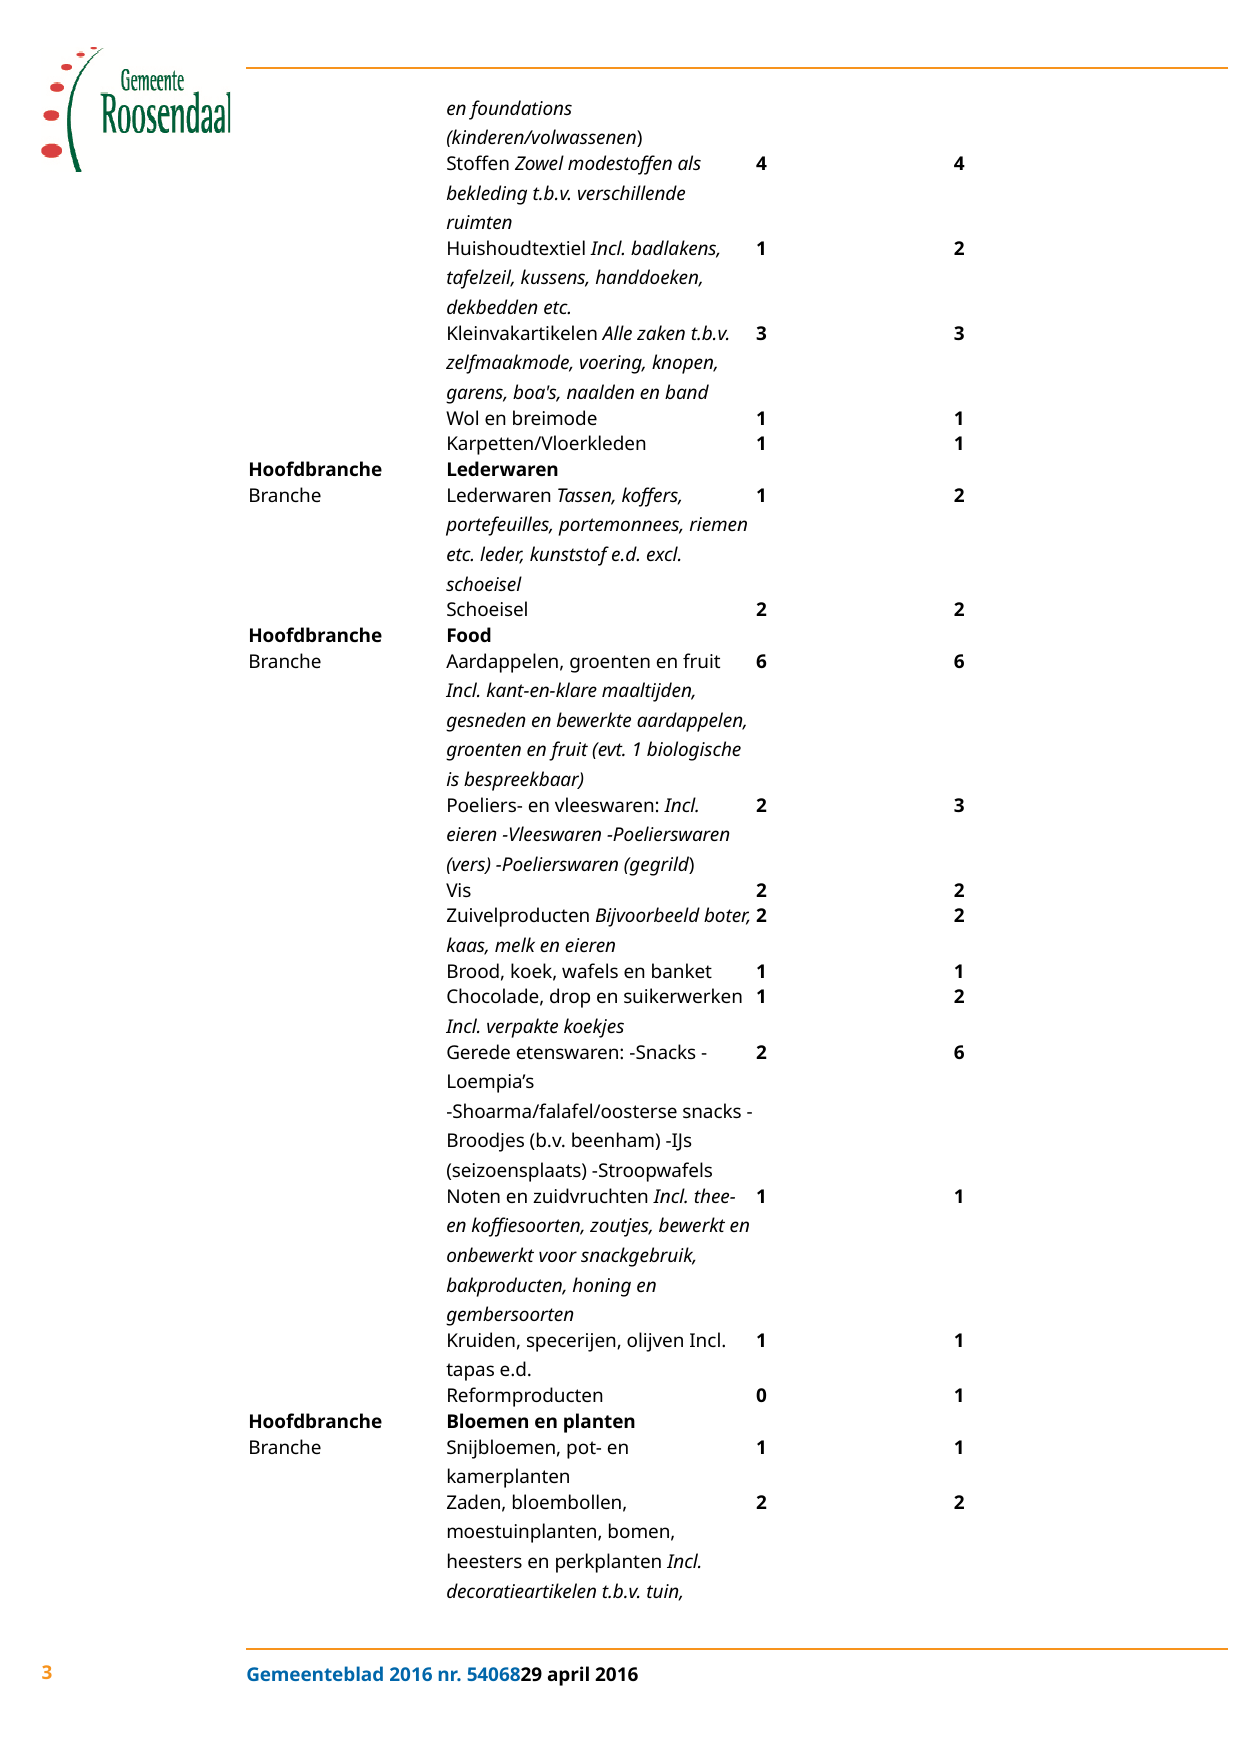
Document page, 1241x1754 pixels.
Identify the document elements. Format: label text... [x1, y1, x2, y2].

table_cell [954, 1408, 1152, 1434]
table_cell 1 [756, 1327, 954, 1382]
table_cell [248, 1383, 446, 1408]
table_cell [248, 150, 446, 235]
table_cell 2 [756, 1489, 954, 1604]
table_cell [248, 1327, 446, 1382]
table_cell Poeliers- en vleeswaren: Incl. eieren -Vleeswaren -Poelierswaren (vers) -Poelierswaren (gegrild) [446, 792, 756, 877]
table_cell [248, 903, 446, 958]
table_cell [248, 1183, 446, 1327]
table_cell Zaden, bloembollen, moestuinplanten, bomen, heesters en perkplanten Incl. decoratieartikelen t.b.v. tuin, [446, 1489, 756, 1604]
table_cell [248, 95, 446, 150]
table_cell [248, 235, 446, 320]
table_cell Hoofdbranche [248, 622, 446, 648]
table_cell 1 [756, 431, 954, 456]
table_cell Wol en breimode [446, 405, 756, 431]
table_cell [248, 877, 446, 903]
table_cell Food [446, 622, 756, 648]
table_cell Stoffen Zowel modestoffen als bekleding t.b.v. verschillende ruimten [446, 150, 756, 235]
table_cell 1 [954, 405, 1152, 431]
table_cell 3 [954, 320, 1152, 405]
table_cell 6 [954, 1039, 1152, 1183]
table_cell [248, 320, 446, 405]
table_cell 2 [954, 877, 1152, 903]
table_cell 1 [756, 405, 954, 431]
table_cell Branche [248, 482, 446, 596]
table_cell Branche [248, 648, 446, 792]
table_cell 4 [954, 150, 1152, 235]
table_cell 1 [756, 235, 954, 320]
table_cell 1 [954, 1383, 1152, 1408]
table_cell 1 [954, 1183, 1152, 1327]
table_cell [248, 431, 446, 456]
table_cell 6 [954, 648, 1152, 792]
table_cell Lederwaren [446, 456, 756, 482]
table_cell [248, 1489, 446, 1604]
table_cell 2 [954, 903, 1152, 958]
table_cell [248, 596, 446, 622]
table_cell 2 [756, 1039, 954, 1183]
table_cell 1 [756, 984, 954, 1039]
picture [41, 47, 231, 172]
table_cell Branche [248, 1434, 446, 1489]
table_cell Kleinvakartikelen Alle zaken t.b.v. zelfmaakmode, voering, knopen, garens, boa's, naalden en band [446, 320, 756, 405]
table_cell 1 [756, 1183, 954, 1327]
table_cell 4 [756, 150, 954, 235]
table_cell 6 [756, 648, 954, 792]
table_cell [756, 95, 954, 150]
table_cell Schoeisel [446, 596, 756, 622]
table_cell 0 [756, 1383, 954, 1408]
table_cell Noten en zuidvruchten Incl. thee- en koffiesoorten, zoutjes, bewerkt en onbewerkt voor snackgebruik, bakproducten, honing en gembersoorten [446, 1183, 756, 1327]
table_cell Hoofdbranche [248, 456, 446, 482]
table_cell Reformproducten [446, 1383, 756, 1408]
table_cell Bloemen en planten [446, 1408, 756, 1434]
table_cell [248, 1039, 446, 1183]
table_cell en foundations (kinderen/volwassenen) [446, 95, 756, 150]
table_cell 1 [756, 958, 954, 984]
table_cell 2 [756, 596, 954, 622]
table_cell [248, 958, 446, 984]
table_cell Hoofdbranche [248, 1408, 446, 1434]
table_cell 2 [954, 984, 1152, 1039]
table_cell 1 [954, 958, 1152, 984]
table_cell Lederwaren Tassen, koffers, portefeuilles, portemonnees, riemen etc. leder, kunststof e.d. excl. schoeisel [446, 482, 756, 596]
table_cell [756, 622, 954, 648]
table_cell Chocolade, drop en suikerwerken Incl. verpakte koekjes [446, 984, 756, 1039]
table_cell Huishoudtextiel Incl. badlakens, tafelzeil, kussens, handdoeken, dekbedden etc. [446, 235, 756, 320]
table_cell [954, 622, 1152, 648]
table_cell 2 [756, 903, 954, 958]
table_cell Brood, koek, wafels en banket [446, 958, 756, 984]
table_cell [756, 1408, 954, 1434]
table_cell 1 [756, 1434, 954, 1489]
table_cell 2 [954, 596, 1152, 622]
table_cell Kruiden, specerijen, olijven Incl. tapas e.d. [446, 1327, 756, 1382]
table_cell 3 [756, 320, 954, 405]
table_cell 2 [954, 482, 1152, 596]
table_cell Zuivelproducten Bijvoorbeeld boter, kaas, melk en eieren [446, 903, 756, 958]
table_cell 2 [954, 235, 1152, 320]
table_cell Gerede etenswaren: -Snacks -Loempia’s -Shoarma/falafel/oosterse snacks -Broodjes (b.v. beenham) -IJs (seizoensplaats) -Stroopwafels [446, 1039, 756, 1183]
table_cell Aardappelen, groenten en fruit Incl. kant-en-klare maaltijden, gesneden en bewerkte aardappelen, groenten en fruit (evt. 1 biologische is bespreekbaar) [446, 648, 756, 792]
table_cell 2 [756, 792, 954, 877]
table_cell [248, 984, 446, 1039]
table_cell Karpetten/Vloerkleden [446, 431, 756, 456]
table_cell 1 [756, 482, 954, 596]
table_cell 2 [954, 1489, 1152, 1604]
table_cell 3 [954, 792, 1152, 877]
table_cell Vis [446, 877, 756, 903]
table_cell [954, 456, 1152, 482]
table_cell 1 [954, 1434, 1152, 1489]
table_cell 2 [756, 877, 954, 903]
table_cell [248, 405, 446, 431]
table_cell [248, 792, 446, 877]
table_cell [756, 456, 954, 482]
table_cell Snijbloemen, pot- en kamerplanten [446, 1434, 756, 1489]
table_cell [954, 95, 1152, 150]
table_cell 1 [954, 431, 1152, 456]
table_cell 1 [954, 1327, 1152, 1382]
